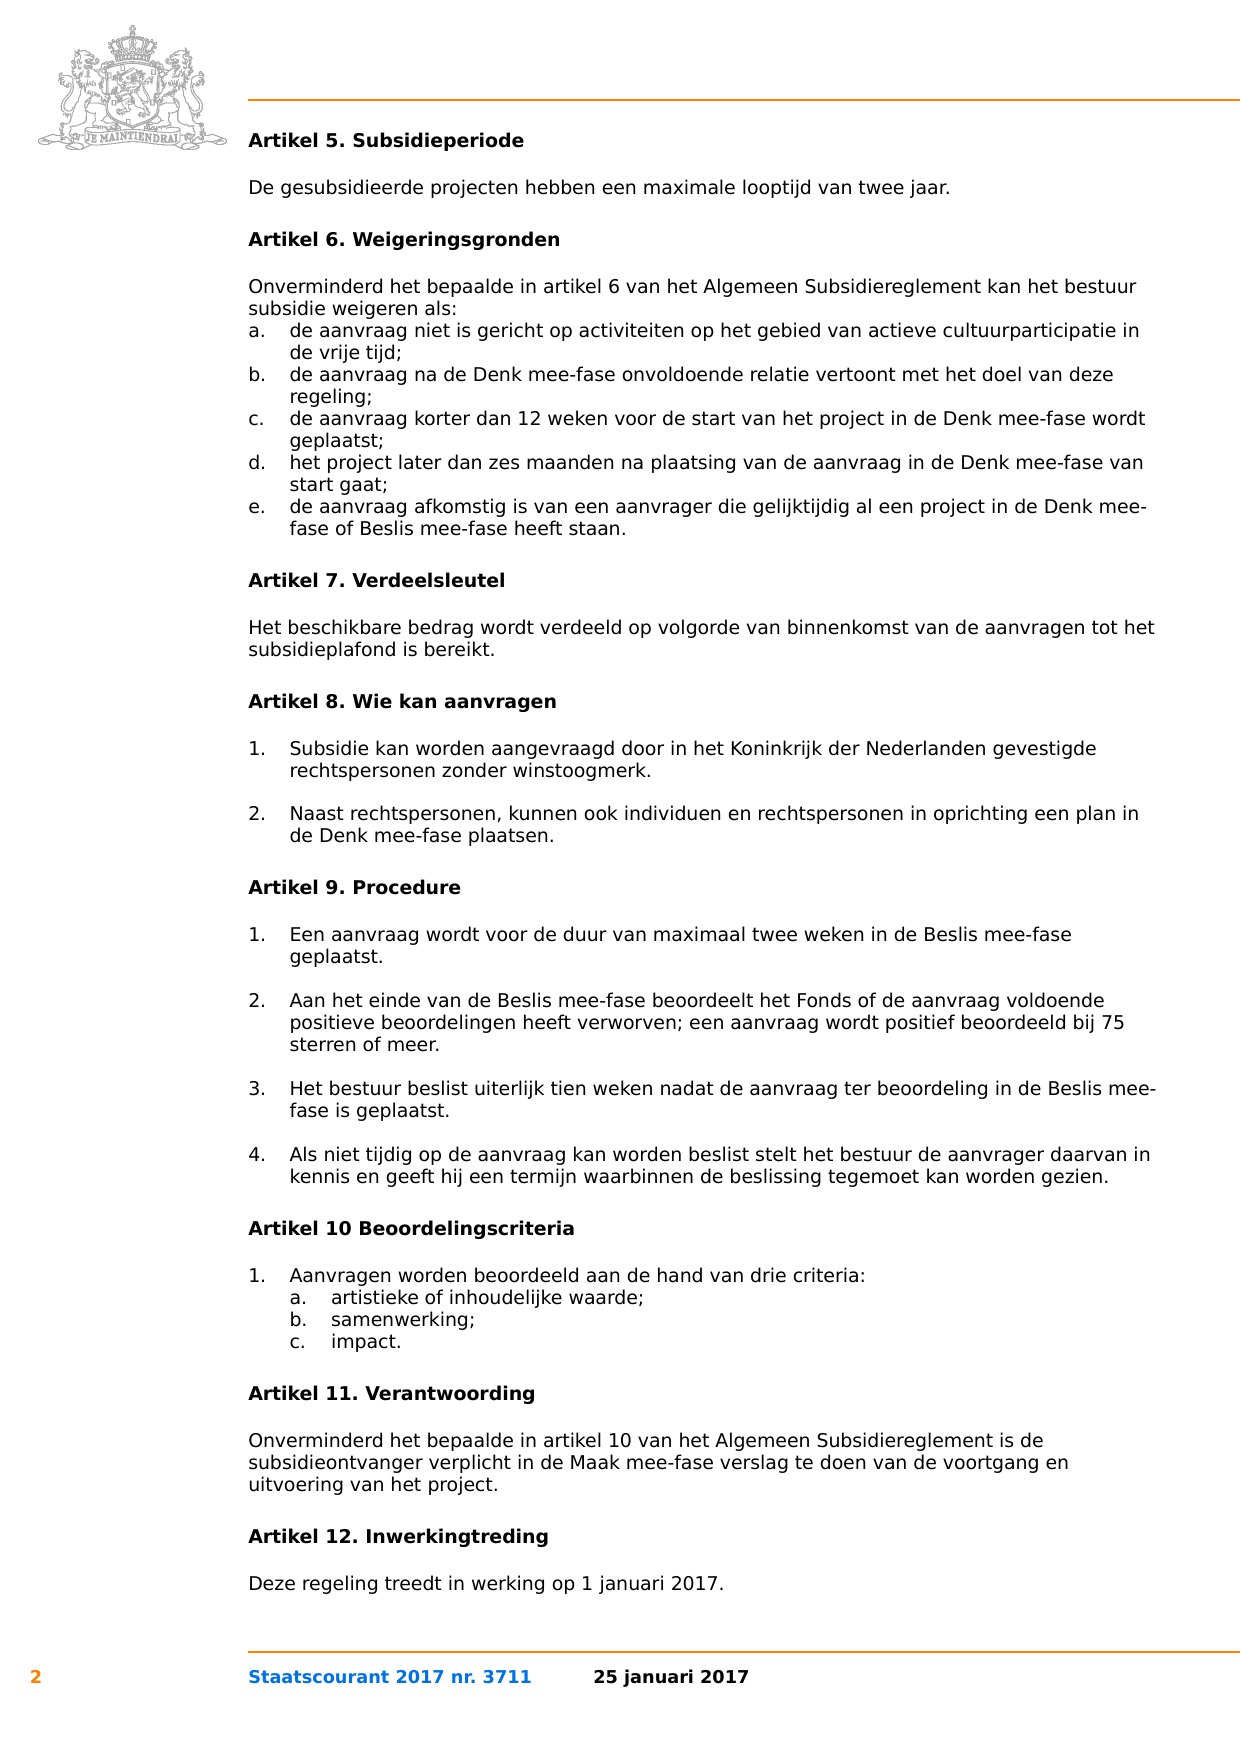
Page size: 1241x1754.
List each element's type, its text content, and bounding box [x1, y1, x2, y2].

text 3. Het bestuur beslist uiterlijk tien weken nadat de aanvraag ter beoordeling in de Beslis mee-fase is geplaatst. [248, 1078, 1163, 1122]
text a. de aanvraag niet is gericht op activiteiten op het gebied van actieve cultuurparticipatie in de vrije tijd; [248, 320, 1163, 364]
text e. de aanvraag afkomstig is van een aanvrager die gelijktijdig al een project in de Denk mee-fase of Beslis mee-fase heeft staan. [248, 496, 1163, 539]
text b. samenwerking; [289, 1309, 1163, 1331]
text Onverminderd het bepaalde in artikel 6 van het Algemeen Subsidiereglement kan het bestuur subsidie weigeren als: [248, 276, 1163, 320]
subtitle Artikel 6. Weigeringsgronden [248, 229, 1163, 251]
text a. artistieke of inhoudelijke waarde; [289, 1287, 1163, 1309]
text 1. Subsidie kan worden aangevraagd door in het Koninkrijk der Nederlanden gevestigde rechtspersonen zonder winstoogmerk. [248, 737, 1163, 781]
subtitle Artikel 7. Verdeelsleutel [248, 569, 1163, 592]
subtitle Artikel 8. Wie kan aanvragen [248, 691, 1163, 712]
text De gesubsidieerde projecten hebben een maximale looptijd van twee jaar. [248, 177, 1163, 199]
subtitle Artikel 11. Verantwoording [248, 1383, 1163, 1404]
subtitle Artikel 10 Beoordelingscriteria [248, 1218, 1163, 1240]
text 1. Een aanvraag wordt voor de duur van maximaal twee weken in de Beslis mee-fase geplaatst. [248, 924, 1163, 968]
text Onverminderd het bepaalde in artikel 10 van het Algemeen Subsidiereglement is de subsidieontvanger verplicht in de Maak mee-fase verslag te doen van de voortgang en uitvoering van het project. [248, 1429, 1163, 1496]
subtitle Artikel 12. Inwerkingtreding [248, 1526, 1163, 1547]
picture [38, 25, 227, 150]
text 2. Aan het einde van de Beslis mee-fase beoordeelt het Fonds of de aanvraag voldoende positieve beoordelingen heeft verworven; een aanvraag wordt positief beoordeeld bij 75 sterren of meer. [248, 990, 1163, 1056]
text b. de aanvraag na de Denk mee-fase onvoldoende relatie vertoont met het doel van deze regeling; [248, 364, 1163, 408]
text c. impact. [289, 1331, 1163, 1353]
subtitle Artikel 9. Procedure [248, 877, 1163, 899]
text 1. Aanvragen worden beoordeeld aan de hand van drie criteria: [248, 1265, 1163, 1287]
text 4. Als niet tijdig op de aanvraag kan worden beslist stelt het bestuur de aanvrager daarvan in kennis en geeft hij een termijn waarbinnen de beslissing tegemoet kan worden gezien. [248, 1144, 1163, 1188]
text c. de aanvraag korter dan 12 weken voor de start van het project in de Denk mee-fase wordt geplaatst; [248, 408, 1163, 452]
text 2. Naast rechtspersonen, kunnen ook individuen en rechtspersonen in oprichting een plan in de Denk mee-fase plaatsen. [248, 803, 1163, 847]
subtitle Artikel 5. Subsidieperiode [248, 130, 1163, 152]
text Deze regeling treedt in werking op 1 januari 2017. [248, 1572, 1163, 1594]
text Het beschikbare bedrag wordt verdeeld op volgorde van binnenkomst van de aanvragen tot het subsidieplafond is bereikt. [248, 617, 1163, 661]
text d. het project later dan zes maanden na plaatsing van de aanvraag in de Denk mee-fase van start gaat; [248, 452, 1163, 496]
